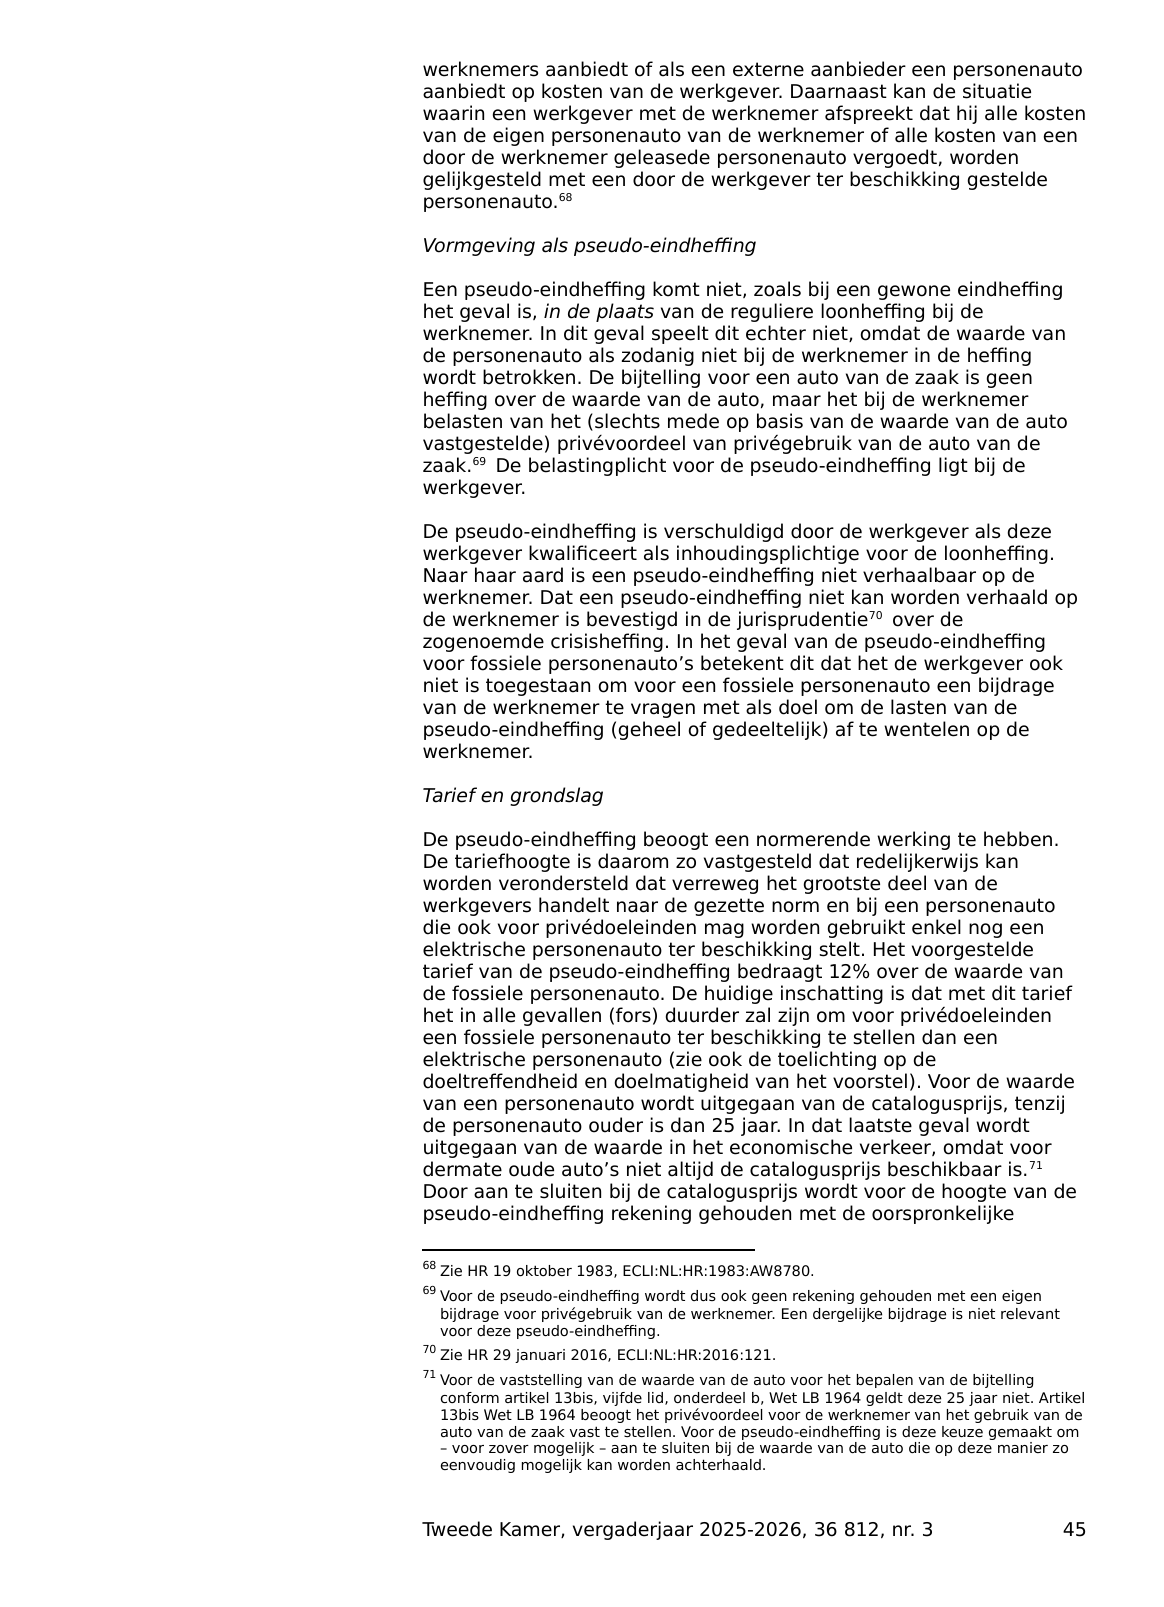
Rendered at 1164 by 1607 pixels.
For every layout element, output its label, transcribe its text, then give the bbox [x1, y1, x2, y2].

text Voor de pseudo-eindheffing wordt dus ook geen rekening gehouden met een eigen bijdrage voor privégebruik van de werknemer. Een dergelijke bijdrage is niet relevant voor deze pseudo-eindheffing. [422, 1284, 1087, 1340]
text De pseudo-eindheffing is verschuldigd door de werkgever als deze werkgever kwalificeert als inhoudingsplichtige voor de loonheffing. Naar haar aard is een pseudo-eindheffing niet verhaalbaar op de werknemer. Dat een pseudo-eindheffing niet kan worden verhaald op de werknemer is bevestigd in de jurisprudentie over de zogenoemde crisisheffing. In het geval van de pseudo-eindheffing voor fossiele personenauto’s betekent dit dat het de werkgever ook niet is toegestaan om voor een fossiele personenauto een bijdrage van de werknemer te vragen met als doel om de lasten van de pseudo-eindheffing (geheel of gedeeltelijk) af te wentelen op de werknemer. [422, 521, 1087, 763]
text De pseudo-eindheffing beoogt een normerende werking te hebben. De tariefhoogte is daarom zo vastgesteld dat redelijkerwijs kan worden verondersteld dat verreweg het grootste deel van de werkgevers handelt naar de gezette norm en bij een personenauto die ook voor privédoeleinden mag worden gebruikt enkel nog een elektrische personenauto ter beschikking stelt. Het voorgestelde tarief van de pseudo-eindheffing bedraagt 12% over de waarde van de fossiele personenauto. De huidige inschatting is dat met dit tarief het in alle gevallen (fors) duurder zal zijn om voor privédoeleinden een fossiele personenauto ter beschikking te stellen dan een elektrische personenauto (zie ook de toelichting op de doeltreffendheid en doelmatigheid van het voorstel). Voor de waarde van een personenauto wordt uitgegaan van de catalogusprijs, tenzij de personenauto ouder is dan 25 jaar. In dat laatste geval wordt uitgegaan van de waarde in het economische verkeer, omdat voor dermate oude auto’s niet altijd de catalogusprijs beschikbaar is. Door aan te sluiten bij de catalogusprijs wordt voor de hoogte van de pseudo-eindheffing rekening gehouden met de oorspronkelijke [422, 829, 1087, 1225]
subtitle Tarief en grondslag [422, 785, 1087, 807]
text Zie HR 29 januari 2016, ECLI:NL:HR:2016:121. [422, 1343, 1087, 1365]
subtitle Vormgeving als pseudo-eindheffing [422, 235, 1087, 257]
text Zie HR 19 oktober 1983, ECLI:NL:HR:1983:AW8780. [422, 1259, 1087, 1281]
text Voor de vaststelling van de waarde van de auto voor het bepalen van de bijtelling conform artikel 13bis, vijfde lid, onderdeel b, Wet LB 1964 geldt deze 25 jaar niet. Artikel 13bis Wet LB 1964 beoogt het privévoordeel voor de werknemer van het gebruik van de auto van de zaak vast te stellen. Voor de pseudo-eindheffing is deze keuze gemaakt om – voor zover mogelijk – aan te sluiten bij de waarde van de auto die op deze manier zo eenvoudig mogelijk kan worden achterhaald. [422, 1368, 1087, 1474]
text werknemers aanbiedt of als een externe aanbieder een personenauto aanbiedt op kosten van de werkgever. Daarnaast kan de situatie waarin een werkgever met de werknemer afspreekt dat hij alle kosten van de eigen personenauto van de werknemer of alle kosten van een door de werknemer geleasede personenauto vergoedt, worden gelijkgesteld met een door de werkgever ter beschikking gestelde personenauto. [422, 59, 1087, 213]
text Een pseudo-eindheffing komt niet, zoals bij een gewone eindheffing het geval is, in de plaats van de reguliere loonheffing bij de werknemer. In dit geval speelt dit echter niet, omdat de waarde van de personenauto als zodanig niet bij de werknemer in de heffing wordt betrokken. De bijtelling voor een auto van de zaak is geen heffing over de waarde van de auto, maar het bij de werknemer belasten van het (slechts mede op basis van de waarde van de auto vastgestelde) privévoordeel van privégebruik van de auto van de zaak. De belastingplicht voor de pseudo-eindheffing ligt bij de werkgever. [422, 279, 1087, 499]
